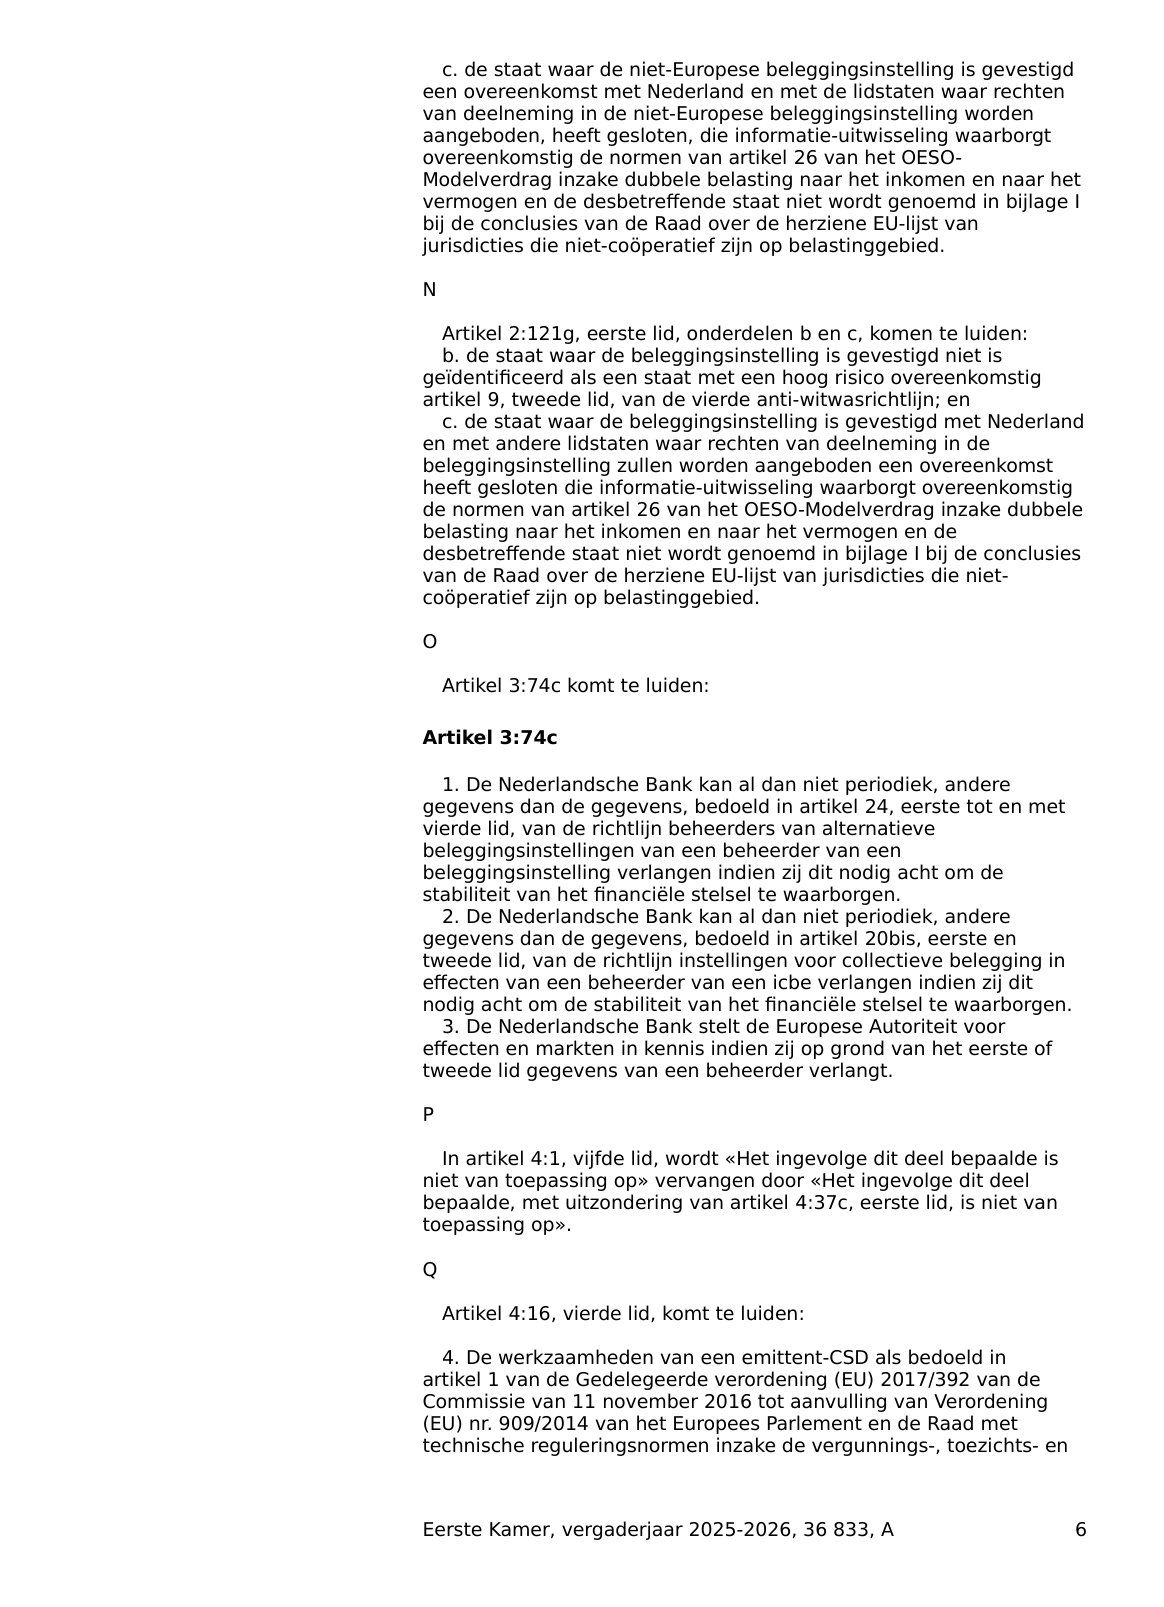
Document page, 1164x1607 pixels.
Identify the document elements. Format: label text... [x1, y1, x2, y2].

text 4. De werkzaamheden van een emittent-CSD als bedoeld in artikel 1 van de Gedelegeerde verordening (EU) 2017/392 van de Commissie van 11 november 2016 tot aanvulling van Verordening (EU) nr. 909/2014 van het Europees Parlement en de Raad met technische reguleringsnormen inzake de vergunnings-, toezichts- en [422, 1347, 1087, 1457]
text b. de staat waar de beleggingsinstelling is gevestigd niet is geïdentificeerd als een staat met een hoog risico overeenkomstig artikel 9, tweede lid, van de vierde anti-witwasrichtlijn; en [422, 345, 1087, 411]
subtitle Artikel 3:74c [422, 727, 1087, 749]
text N [422, 279, 1087, 301]
text In artikel 4:1, vijfde lid, wordt «Het ingevolge dit deel bepaalde is niet van toepassing op» vervangen door «Het ingevolge dit deel bepaalde, met uitzondering van artikel 4:37c, eerste lid, is niet van toepassing op». [422, 1148, 1087, 1236]
text Q [422, 1258, 1087, 1280]
text 1. De Nederlandsche Bank kan al dan niet periodiek, andere gegevens dan de gegevens, bedoeld in artikel 24, eerste tot en met vierde lid, van de richtlijn beheerders van alternatieve beleggingsinstellingen van een beheerder van een beleggingsinstelling verlangen indien zij dit nodig acht om de stabiliteit van het financiële stelsel te waarborgen. [422, 774, 1087, 906]
text c. de staat waar de niet-Europese beleggingsinstelling is gevestigd een overeenkomst met Nederland en met de lidstaten waar rechten van deelneming in de niet-Europese beleggingsinstelling worden aangeboden, heeft gesloten, die informatie-uitwisseling waarborgt overeenkomstig de normen van artikel 26 van het OESO-Modelverdrag inzake dubbele belasting naar het inkomen en naar het vermogen en de desbetreffende staat niet wordt genoemd in bijlage I bij de conclusies van de Raad over de herziene EU-lijst van jurisdicties die niet-coöperatief zijn op belastinggebied. [422, 59, 1087, 257]
text c. de staat waar de beleggingsinstelling is gevestigd met Nederland en met andere lidstaten waar rechten van deelneming in de beleggingsinstelling zullen worden aangeboden een overeenkomst heeft gesloten die informatie-uitwisseling waarborgt overeenkomstig de normen van artikel 26 van het OESO-Modelverdrag inzake dubbele belasting naar het inkomen en naar het vermogen en de desbetreffende staat niet wordt genoemd in bijlage I bij de conclusies van de Raad over de herziene EU-lijst van jurisdicties die niet-coöperatief zijn op belastinggebied. [422, 411, 1087, 609]
text Artikel 4:16, vierde lid, komt te luiden: [422, 1303, 1087, 1324]
text O [422, 631, 1087, 653]
text 2. De Nederlandsche Bank kan al dan niet periodiek, andere gegevens dan de gegevens, bedoeld in artikel 20bis, eerste en tweede lid, van de richtlijn instellingen voor collectieve belegging in effecten van een beheerder van een icbe verlangen indien zij dit nodig acht om de stabiliteit van het financiële stelsel te waarborgen. [422, 906, 1087, 1016]
text Artikel 2:121g, eerste lid, onderdelen b en c, komen te luiden: [422, 323, 1087, 345]
text P [422, 1104, 1087, 1126]
text 3. De Nederlandsche Bank stelt de Europese Autoriteit voor effecten en markten in kennis indien zij op grond van het eerste of tweede lid gegevens van een beheerder verlangt. [422, 1016, 1087, 1082]
text Artikel 3:74c komt te luiden: [422, 675, 1087, 697]
